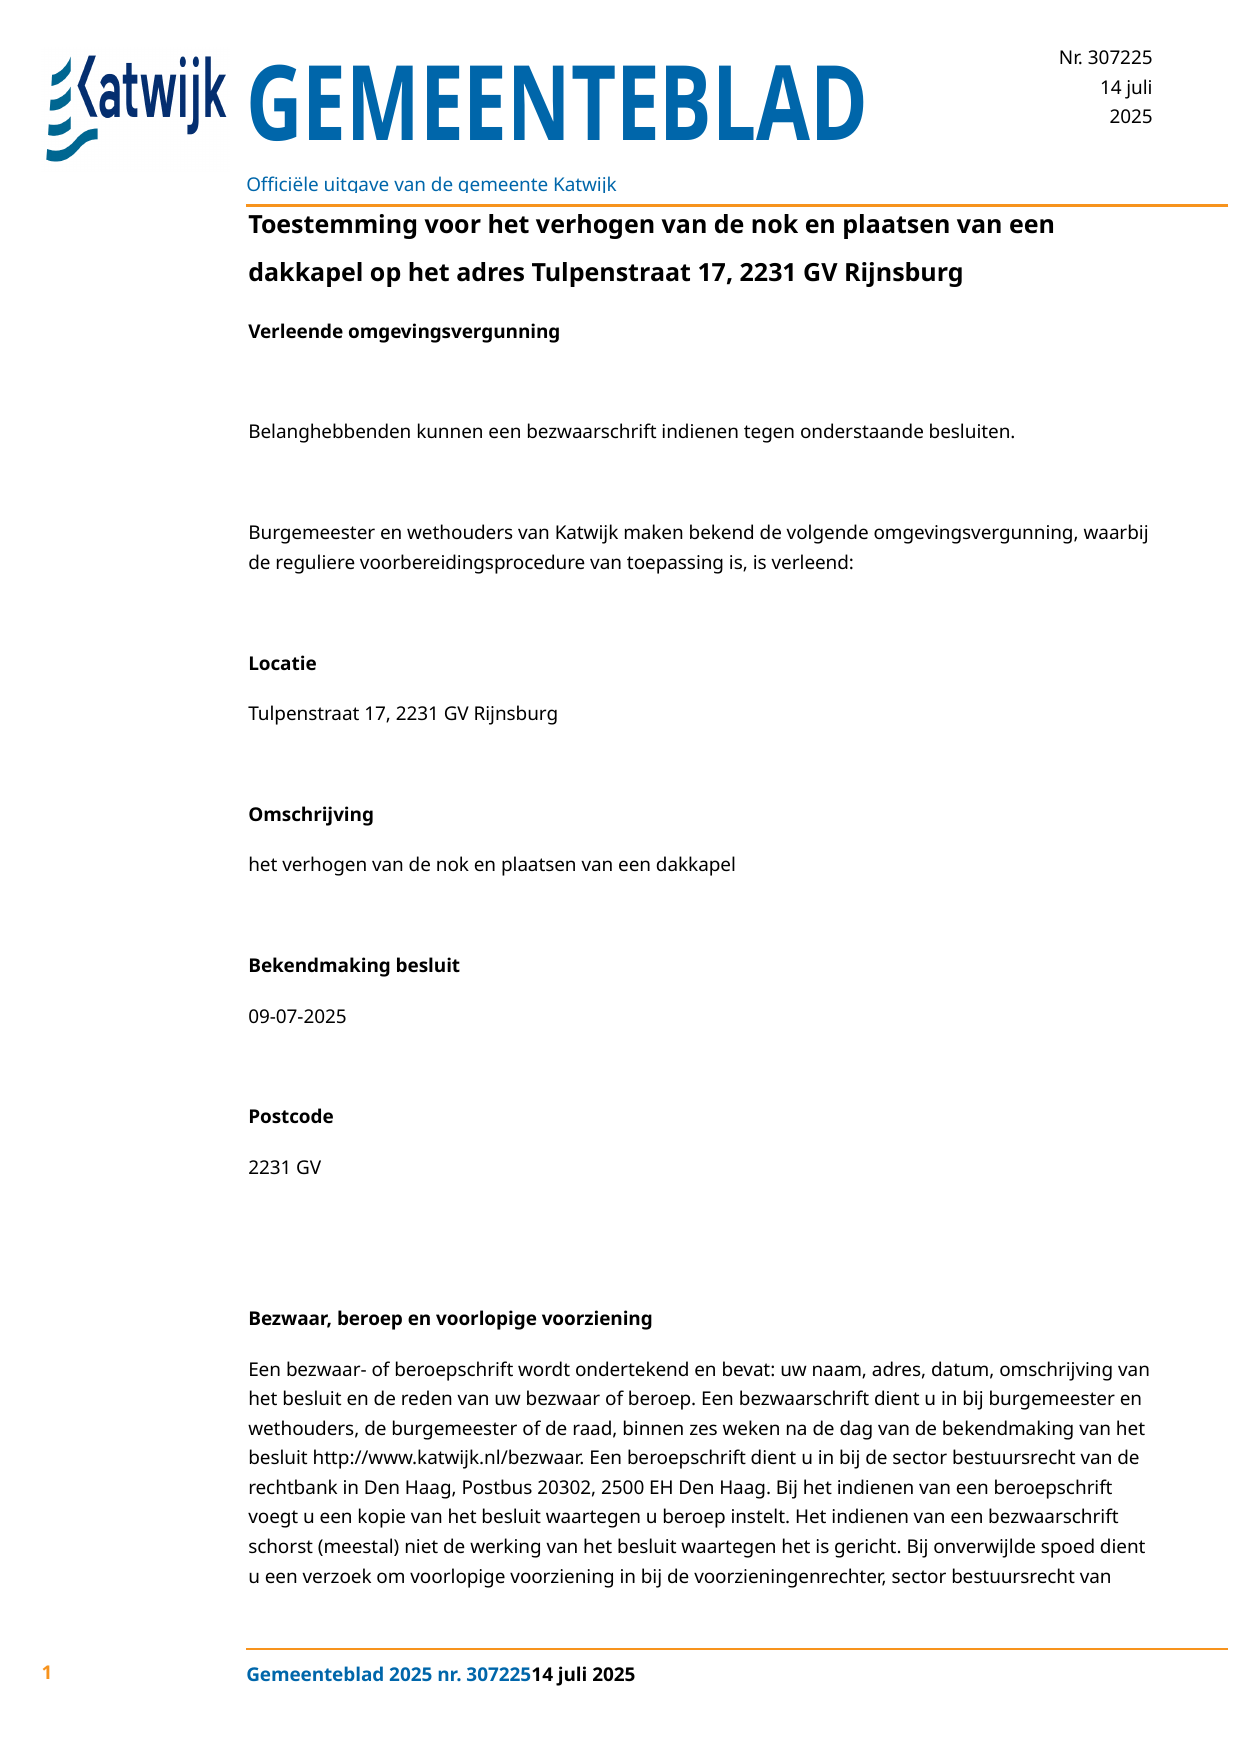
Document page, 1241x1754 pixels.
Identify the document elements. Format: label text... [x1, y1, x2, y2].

text Tulpenstraat 17, 2231 GV Rijnsburg [248, 700, 1152, 726]
text Omschrijving [248, 801, 1152, 827]
text Locatie [248, 650, 1152, 676]
text Bekendmaking besluit [248, 952, 1152, 978]
text het verhogen van de nok en plaatsen van een dakkapel [248, 852, 1152, 877]
text Toestemming voor het verhogen van de nok en plaatsen van een dakkapel op het adres Tulpenstraat 17, 2231 GV Rijnsburg [248, 207, 1152, 288]
picture [41, 47, 231, 172]
text Een bezwaar- of beroepschrift wordt ondertekend en bevat: uw naam, adres, datum, omschrijving van het besluit en de reden van uw bezwaar of beroep. Een bezwaarschrift dient u in bij burgemeester en wethouders, de burgemeester of de raad, binnen zes weken na de dag van de bekendmaking van het besluit http://www.katwijk.nl/bezwaar. Een beroepschrift dient u in bij de sector bestuursrecht van de rechtbank in Den Haag, Postbus 20302, 2500 EH Den Haag. Bij het indienen van een beroepschrift voegt u een kopie van het besluit waartegen u beroep instelt. Het indienen van een bezwaarschrift schorst (meestal) niet de werking van het besluit waartegen het is gericht. Bij onverwijlde spoed dient u een verzoek om voorlopige voorziening in bij de voorzieningenrechter, sector bestuursrecht van [248, 1356, 1152, 1589]
text Bezwaar, beroep en voorlopige voorziening [248, 1305, 1152, 1331]
text Belanghebbenden kunnen een bezwaarschrift indienen tegen onderstaande besluiten. [248, 419, 1152, 444]
text Burgemeester en wethouders van Katwijk maken bekend de volgende omgevingsvergunning, waarbij de reguliere voorbereidingsprocedure van toepassing is, is verleend: [248, 519, 1152, 575]
text 2231 GV [248, 1154, 1152, 1180]
text 09-07-2025 [248, 1003, 1152, 1029]
text Verleende omgevingsvergunning [248, 318, 1152, 344]
text Postcode [248, 1104, 1152, 1129]
